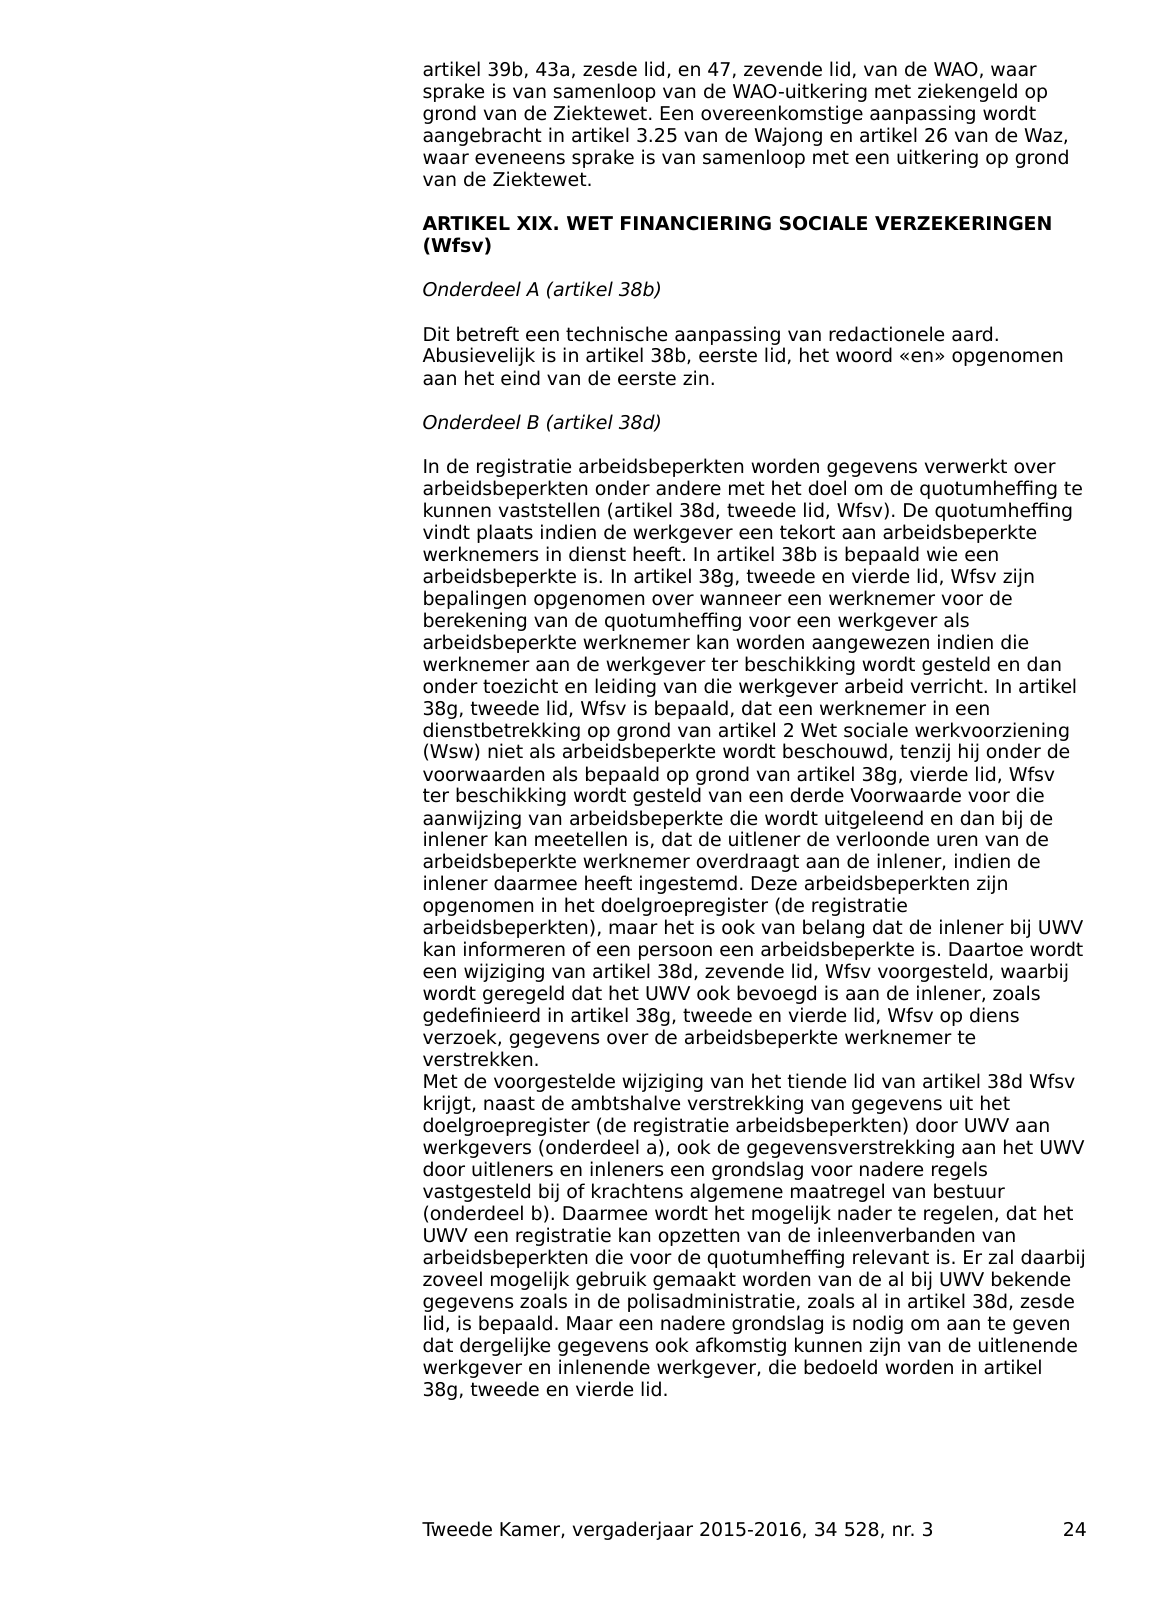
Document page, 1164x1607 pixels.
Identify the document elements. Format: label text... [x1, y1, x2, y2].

text artikel 39b, 43a, zesde lid, en 47, zevende lid, van de WAO, waar sprake is van samenloop van de WAO-uitkering met ziekengeld op grond van de Ziektewet. Een overeenkomstige aanpassing wordt aangebracht in artikel 3.25 van de Wajong en artikel 26 van de Waz, waar eveneens sprake is van samenloop met een uitkering op grond van de Ziektewet. [422, 59, 1087, 191]
subtitle Onderdeel A (artikel 38b) [422, 279, 1087, 301]
subtitle Onderdeel B (artikel 38d) [422, 412, 1087, 433]
text Met de voorgestelde wijziging van het tiende lid van artikel 38d Wfsv krijgt, naast de ambtshalve verstrekking van gegevens uit het doelgroepregister (de registratie arbeidsbeperkten) door UWV aan werkgevers (onderdeel a), ook de gegevensverstrekking aan het UWV door uitleners en inleners een grondslag voor nadere regels vastgesteld bij of krachtens algemene maatregel van bestuur (onderdeel b). Daarmee wordt het mogelijk nader te regelen, dat het UWV een registratie kan opzetten van de inleenverbanden van arbeidsbeperkten die voor de quotumheffing relevant is. Er zal daarbij zoveel mogelijk gebruik gemaakt worden van de al bij UWV bekende gegevens zoals in de polisadministratie, zoals al in artikel 38d, zesde lid, is bepaald. Maar een nadere grondslag is nodig om aan te geven dat dergelijke gegevens ook afkomstig kunnen zijn van de uitlenende werkgever en inlenende werkgever, die bedoeld worden in artikel 38g, tweede en vierde lid. [422, 1071, 1087, 1401]
subtitle ARTIKEL XIX. WET FINANCIERING SOCIALE VERZEKERINGEN (Wfsv) [422, 213, 1087, 257]
text Dit betreft een technische aanpassing van redactionele aard. Abusievelijk is in artikel 38b, eerste lid, het woord «en» opgenomen aan het eind van de eerste zin. [422, 323, 1087, 389]
text In de registratie arbeidsbeperkten worden gegevens verwerkt over arbeidsbeperkten onder andere met het doel om de quotumheffing te kunnen vaststellen (artikel 38d, tweede lid, Wfsv). De quotumheffing vindt plaats indien de werkgever een tekort aan arbeidsbeperkte werknemers in dienst heeft. In artikel 38b is bepaald wie een arbeidsbeperkte is. In artikel 38g, tweede en vierde lid, Wfsv zijn bepalingen opgenomen over wanneer een werknemer voor de berekening van de quotumheffing voor een werkgever als arbeidsbeperkte werknemer kan worden aangewezen indien die werknemer aan de werkgever ter beschikking wordt gesteld en dan onder toezicht en leiding van die werkgever arbeid verricht. In artikel 38g, tweede lid, Wfsv is bepaald, dat een werknemer in een dienstbetrekking op grond van artikel 2 Wet sociale werkvoorziening (Wsw) niet als arbeidsbeperkte wordt beschouwd, tenzij hij onder de voorwaarden als bepaald op grond van artikel 38g, vierde lid, Wfsv ter beschikking wordt gesteld van een derde Voorwaarde voor die aanwijzing van arbeidsbeperkte die wordt uitgeleend en dan bij de inlener kan meetellen is, dat de uitlener de verloonde uren van de arbeidsbeperkte werknemer overdraagt aan de inlener, indien de inlener daarmee heeft ingestemd. Deze arbeidsbeperkten zijn opgenomen in het doelgroepregister (de registratie arbeidsbeperkten), maar het is ook van belang dat de inlener bij UWV kan informeren of een persoon een arbeidsbeperkte is. Daartoe wordt een wijziging van artikel 38d, zevende lid, Wfsv voorgesteld, waarbij wordt geregeld dat het UWV ook bevoegd is aan de inlener, zoals gedefinieerd in artikel 38g, tweede en vierde lid, Wfsv op diens verzoek, gegevens over de arbeidsbeperkte werknemer te verstrekken. [422, 456, 1087, 1071]
